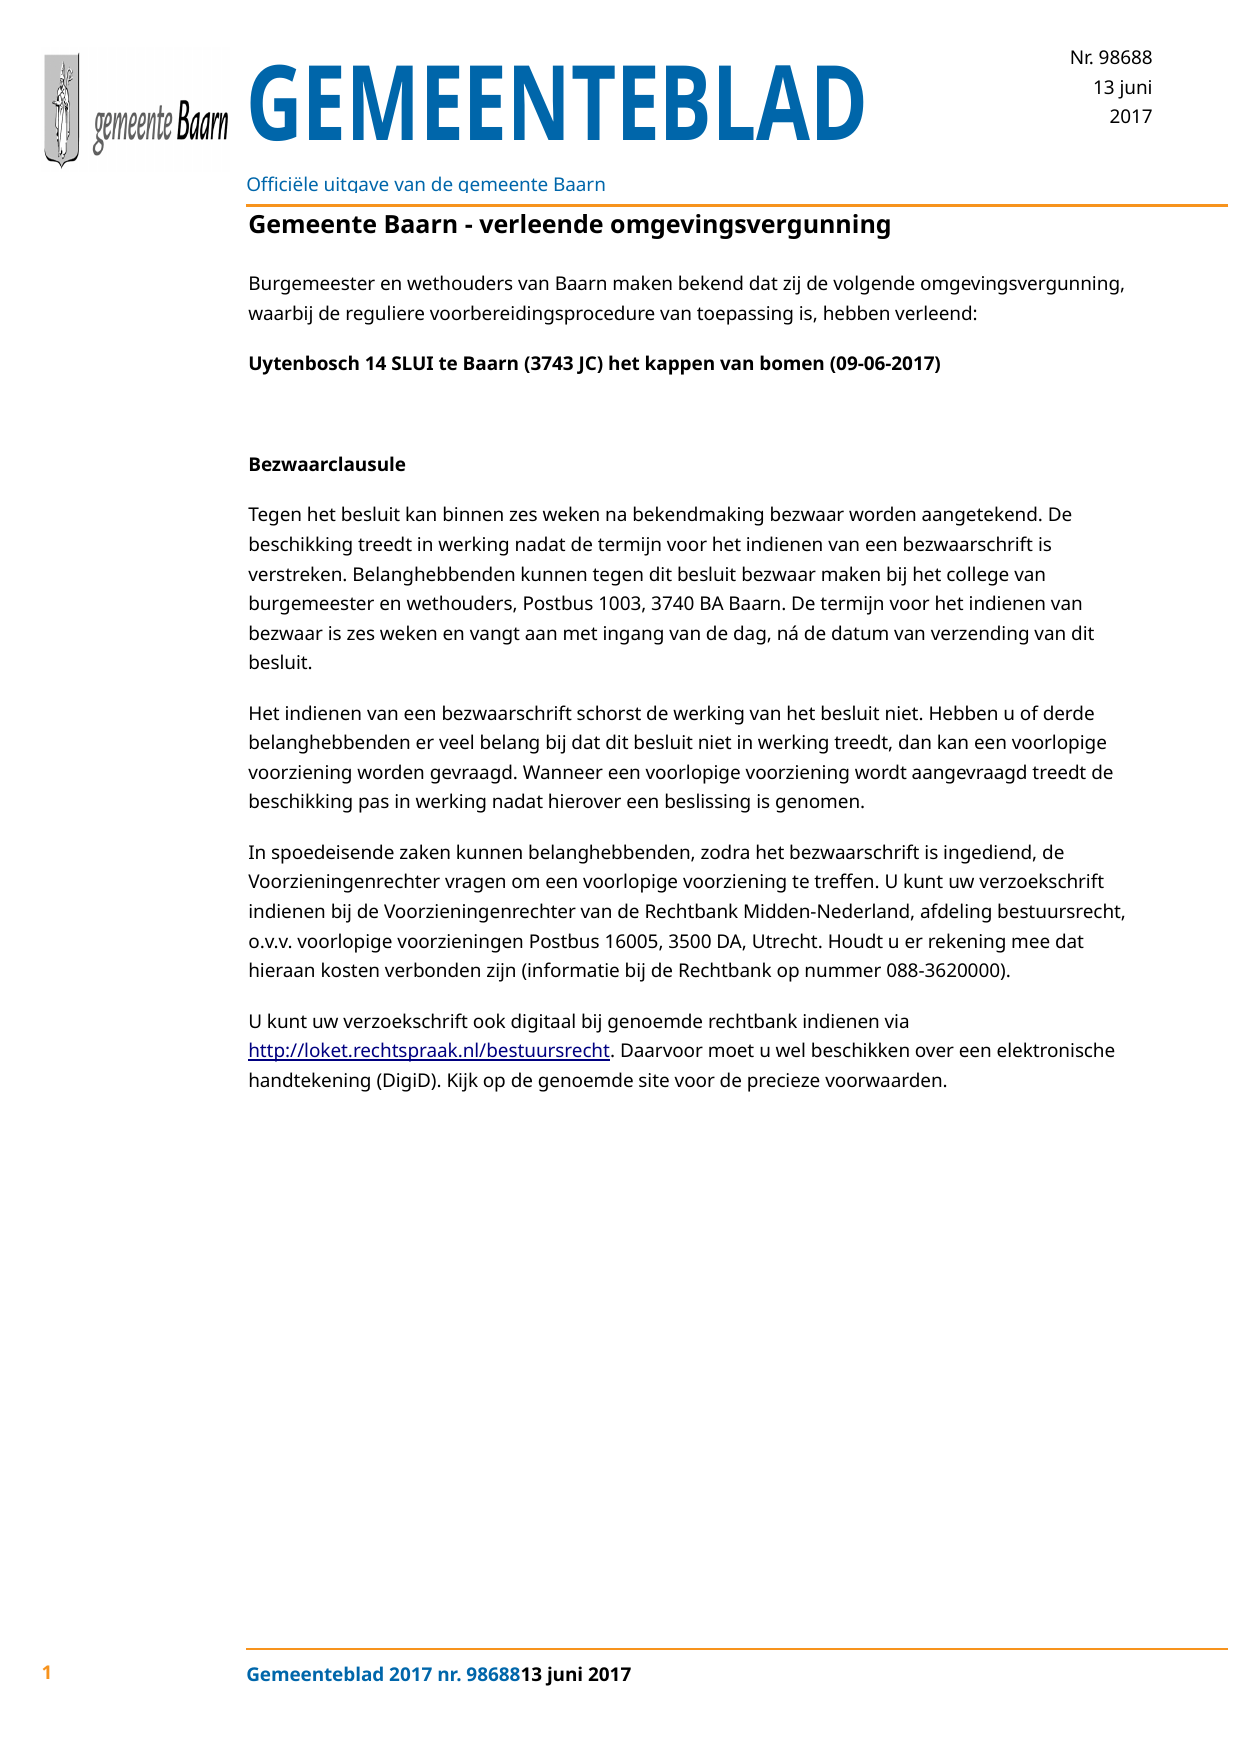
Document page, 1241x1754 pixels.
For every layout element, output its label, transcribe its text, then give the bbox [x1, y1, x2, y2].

text In spoedeisende zaken kunnen belanghebbenden, zodra het bezwaarschrift is ingediend, de Voorzieningenrechter vragen om een voorlopige voorziening te treffen. U kunt uw verzoekschrift indienen bij de Voorzieningenrechter van de Rechtbank Midden-Nederland, afdeling bestuursrecht, o.v.v. voorlopige voorzieningen Postbus 16005, 3500 DA, Utrecht. Houdt u er rekening mee dat hieraan kosten verbonden zijn (informatie bij de Rechtbank op nummer 088-3620000). [248, 839, 1152, 983]
text Burgemeester en wethouders van Baarn maken bekend dat zij de volgende omgevingsvergunning, waarbij de reguliere voorbereidingsprocedure van toepassing is, hebben verleend: [248, 270, 1152, 326]
text Uytenbosch 14 SLUI te Baarn (3743 JC) het kappen van bomen (09-06-2017) [248, 350, 1152, 376]
text Tegen het besluit kan binnen zes weken na bekendmaking bezwaar worden aangetekend. De beschikking treedt in werking nadat de termijn voor het indienen van een bezwaarschrift is verstreken. Belanghebbenden kunnen tegen dit besluit bezwaar maken bij het college van burgemeester en wethouders, Postbus 1003, 3740 BA Baarn. De termijn voor het indienen van bezwaar is zes weken en vangt aan met ingang van de dag, ná de datum van verzending van dit besluit. [248, 502, 1152, 675]
picture [41, 47, 231, 172]
text Het indienen van een bezwaarschrift schorst de werking van het besluit niet. Hebben u of derde belanghebbenden er veel belang bij dat dit besluit niet in werking treedt, dan kan een voorlopige voorziening worden gevraagd. Wanneer een voorlopige voorziening wordt aangevraagd treedt de beschikking pas in werking nadat hierover een beslissing is genomen. [248, 700, 1152, 814]
text Bezwaarclausule [248, 451, 1152, 477]
text Gemeente Baarn - verleende omgevingsvergunning [248, 207, 1152, 241]
text U kunt uw verzoekschrift ook digitaal bij genoemde rechtbank indienen via http://loket.rechtspraak.nl/bestuursrecht. Daarvoor moet u wel beschikken over een elektronische handtekening (DigiD). Kijk op de genoemde site voor de precieze voorwaarden. [248, 1008, 1152, 1093]
